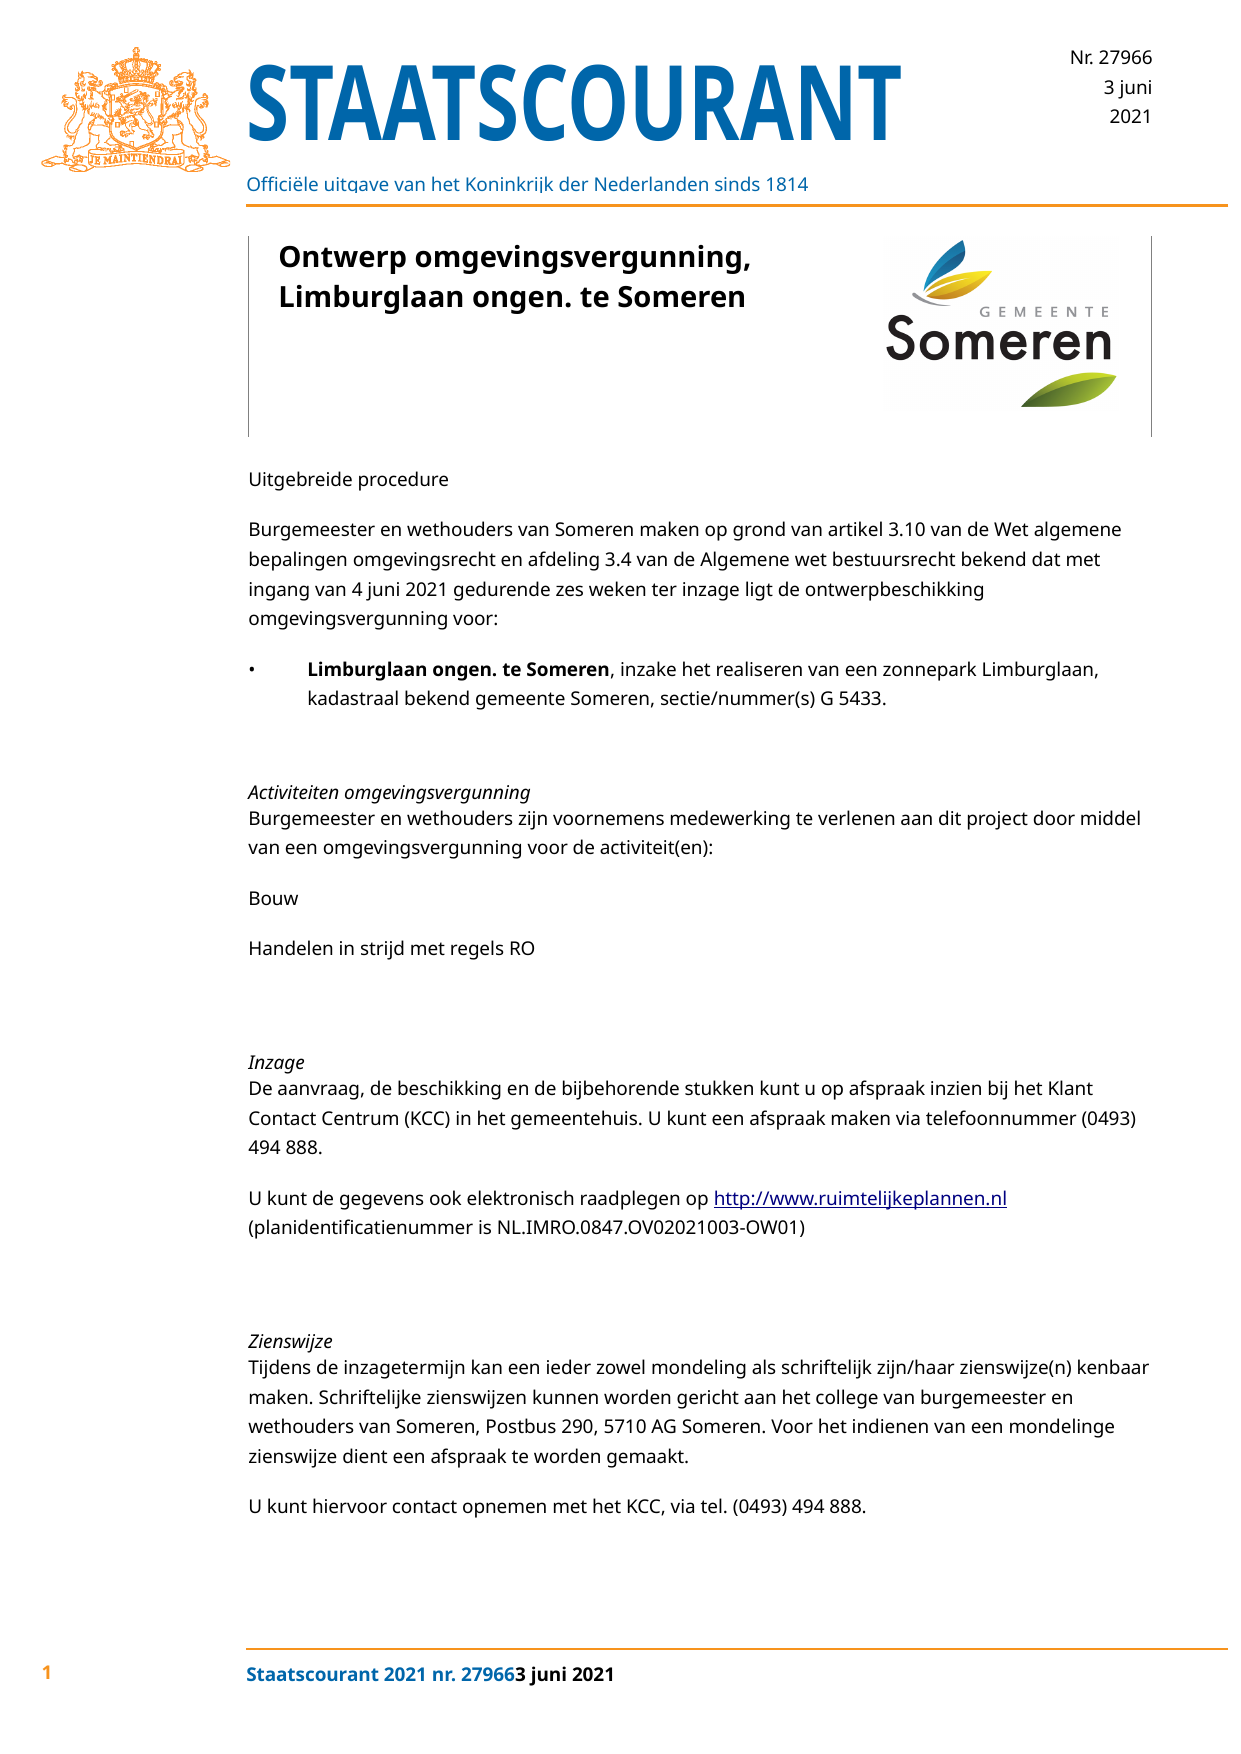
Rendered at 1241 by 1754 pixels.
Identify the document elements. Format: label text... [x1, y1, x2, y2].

text Tijdens de inzagetermijn kan een ieder zowel mondeling als schriftelijk zijn/haar zienswijze(n) kenbaar maken. Schriftelijke zienswijzen kunnen worden gericht aan het college van burgemeester en wethouders van Someren, Postbus 290, 5710 AG Someren. Voor het indienen van een mondelinge zienswijze dient een afspraak te worden gemaakt. [248, 1354, 1152, 1469]
table_header [850, 236, 1151, 437]
list Limburglaan ongen. te Someren, inzake het realiseren van een zonnepark Limburglaan, kadastraal bekend gemeente Someren, sectie/nummer(s) G 5433. [248, 656, 1152, 711]
text Uitgebreide procedure [248, 466, 1152, 492]
picture [41, 47, 231, 172]
text Burgemeester en wethouders zijn voornemens medewerking te verlenen aan dit project door middel van een omgevingsvergunning voor de activiteit(en): [248, 805, 1152, 860]
text U kunt hiervoor contact opnemen met het KCC, via tel. (0493) 494 888. [248, 1494, 1152, 1519]
text U kunt de gegevens ook elektronisch raadplegen op http://www.ruimtelijkeplannen.nl (planidentificatienummer is NL.IMRO.0847.OV02021003-OW01) [248, 1185, 1152, 1240]
text Activiteiten omgevingsvergunning [248, 779, 1152, 805]
text De aanvraag, de beschikking en de bijbehorende stukken kunt u op afspraak inzien bij het Klant Contact Centrum (KCC) in het gemeentehuis. U kunt een afspraak maken via telefoonnummer (0493) 494 888. [248, 1075, 1152, 1160]
table_header Ontwerp omgevingsvergunning, Limburglaan ongen. te Someren [249, 236, 850, 437]
text Inzage [248, 1049, 1152, 1075]
text Bouw [248, 885, 1152, 910]
text Zienswijze [248, 1329, 1152, 1354]
text Burgemeester en wethouders van Someren maken op grond van artikel 3.10 van de Wet algemene bepalingen omgevingsrecht en afdeling 3.4 van de Algemene wet bestuursrecht bekend dat met ingang van 4 juni 2021 gedurende zes weken ter inzage ligt de ontwerpbeschikking omgevingsvergunning voor: [248, 517, 1152, 631]
text Handelen in strijd met regels RO [248, 935, 1152, 961]
picture [882, 236, 1119, 411]
